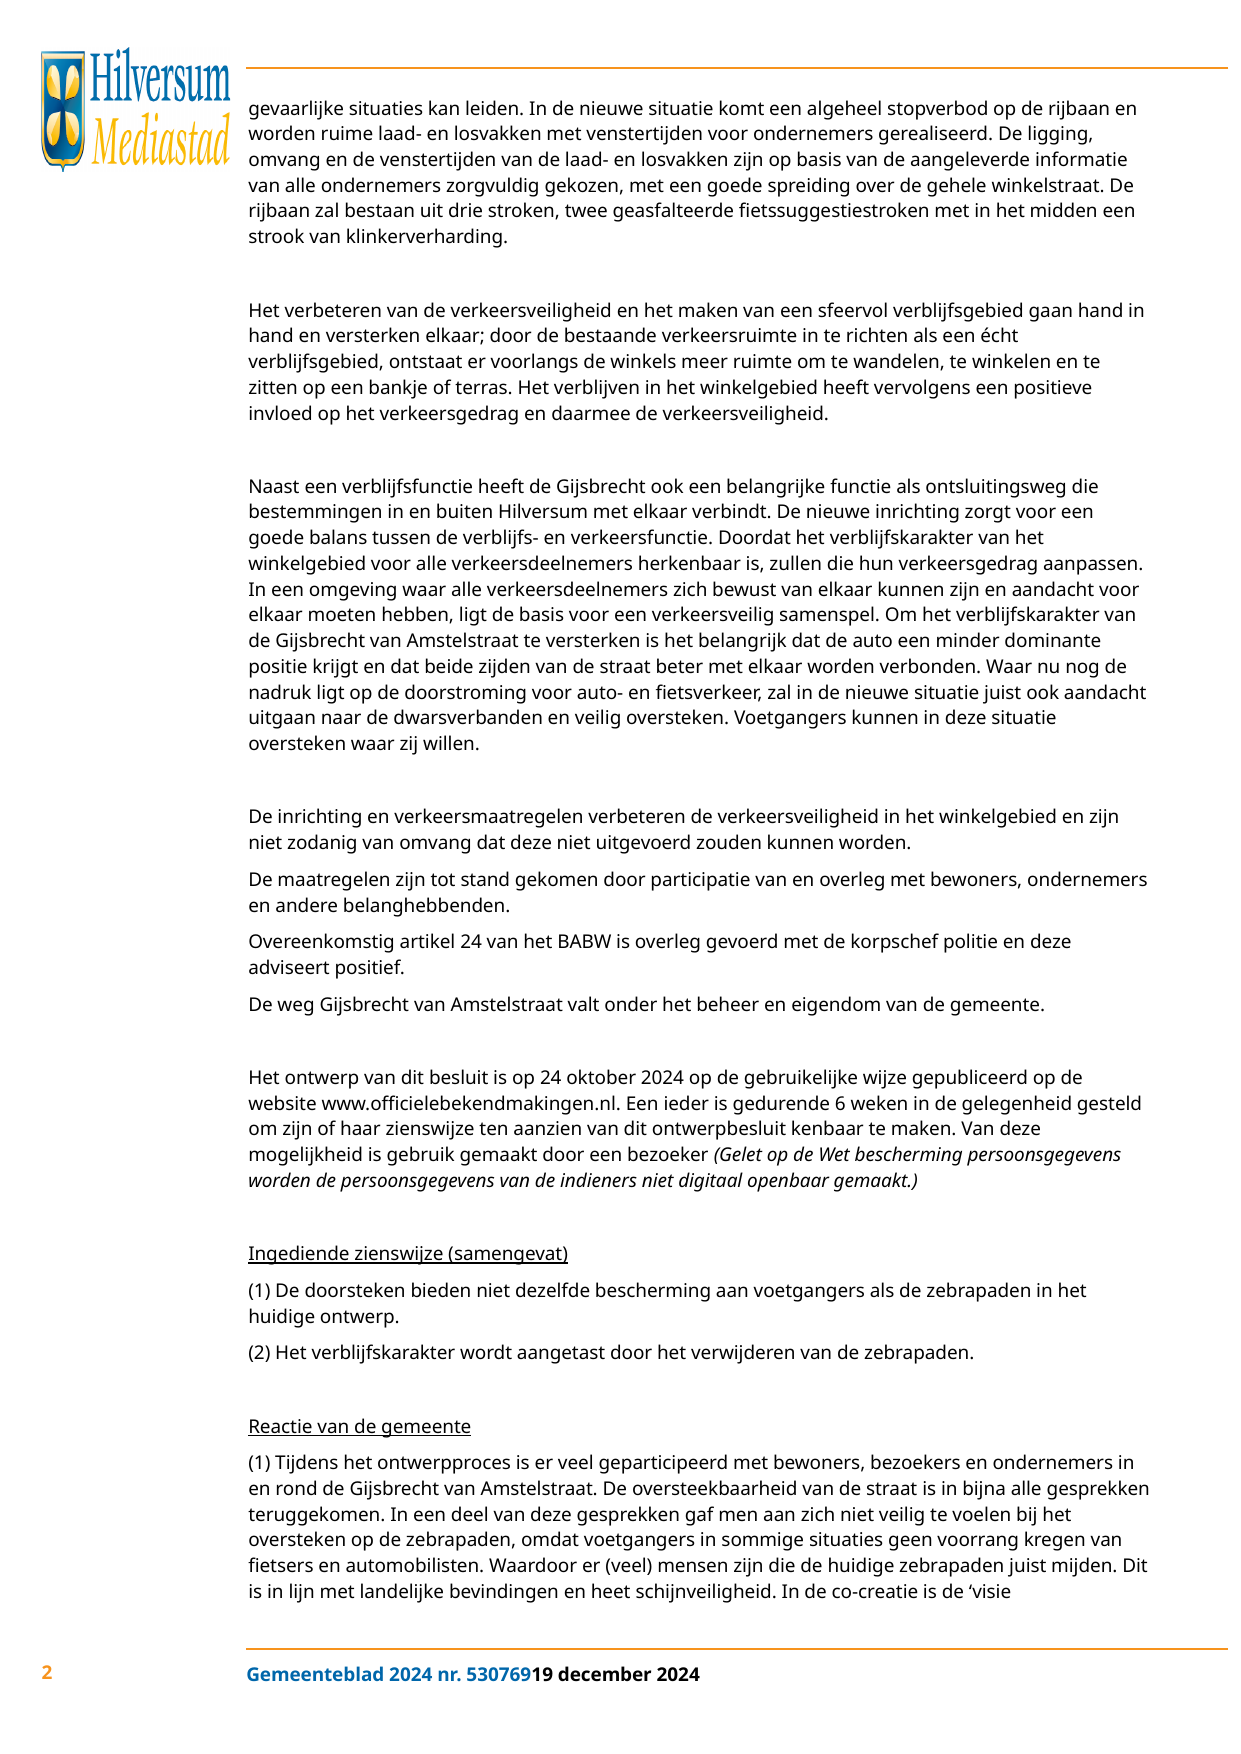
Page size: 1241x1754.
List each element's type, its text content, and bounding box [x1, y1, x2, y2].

text Overeenkomstig artikel 24 van het BABW is overleg gevoerd met de korpschef politie en deze adviseert positief. [248, 928, 1152, 980]
text gevaarlijke situaties kan leiden. In de nieuwe situatie komt een algeheel stopverbod op de rijbaan en worden ruime laad- en losvakken met venstertijden voor ondernemers gerealiseerd. De ligging, omvang en de venstertijden van de laad- en losvakken zijn op basis van de aangeleverde informatie van alle ondernemers zorgvuldig gekozen, met een goede spreiding over de gehele winkelstraat. De rijbaan zal bestaan uit drie stroken, twee geasfalteerde fietssuggestiestroken met in het midden een strook van klinkerverharding. [248, 95, 1152, 249]
text De maatregelen zijn tot stand gekomen door participatie van en overleg met bewoners, ondernemers en andere belanghebbenden. [248, 866, 1152, 917]
text De weg Gijsbrecht van Amstelstraat valt onder het beheer en eigendom van de gemeente. [248, 991, 1152, 1017]
text Ingediende zienswijze (samengevat) [248, 1240, 1152, 1266]
text Naast een verblijfsfunctie heeft de Gijsbrecht ook een belangrijke functie als ontsluitingsweg die bestemmingen in en buiten Hilversum met elkaar verbindt. De nieuwe inrichting zorgt voor een goede balans tussen de verblijfs- en verkeersfunctie. Doordat het verblijfskarakter van het winkelgebied voor alle verkeersdeelnemers herkenbaar is, zullen die hun verkeersgedrag aanpassen. In een omgeving waar alle verkeersdeelnemers zich bewust van elkaar kunnen zijn en aandacht voor elkaar moeten hebben, ligt de basis voor een verkeersveilig samenspel. Om het verblijfskarakter van de Gijsbrecht van Amstelstraat te versterken is het belangrijk dat de auto een minder dominante positie krijgt en dat beide zijden van de straat beter met elkaar worden verbonden. Waar nu nog de nadruk ligt op de doorstroming voor auto- en fietsverkeer, zal in de nieuwe situatie juist ook aandacht uitgaan naar de dwarsverbanden en veilig oversteken. Voetgangers kunnen in deze situatie oversteken waar zij willen. [248, 473, 1152, 756]
picture [41, 47, 231, 172]
text (1) Tijdens het ontwerpproces is er veel geparticipeerd met bewoners, bezoekers en ondernemers in en rond de Gijsbrecht van Amstelstraat. De oversteekbaarheid van de straat is in bijna alle gesprekken teruggekomen. In een deel van deze gesprekken gaf men aan zich niet veilig te voelen bij het oversteken op de zebrapaden, omdat voetgangers in sommige situaties geen voorrang kregen van fietsers en automobilisten. Waardoor er (veel) mensen zijn die de huidige zebrapaden juist mijden. Dit is in lijn met landelijke bevindingen en heet schijnveiligheid. In de co-creatie is de ‘visie [248, 1449, 1152, 1604]
text Het ontwerp van dit besluit is op 24 oktober 2024 op de gebruikelijke wijze gepubliceerd op de website www.officielebekendmakingen.nl. Een ieder is gedurende 6 weken in de gelegenheid gesteld om zijn of haar zienswijze ten aanzien van dit ontwerpbesluit kenbaar te maken. Van deze mogelijkheid is gebruik gemaakt door een bezoeker (Gelet op de Wet bescherming persoonsgegevens worden de persoonsgegevens van de indieners niet digitaal openbaar gemaakt.) [248, 1064, 1152, 1193]
text (2) Het verblijfskarakter wordt aangetast door het verwijderen van de zebrapaden. [248, 1339, 1152, 1365]
text Reactie van de gemeente [248, 1413, 1152, 1438]
text Het verbeteren van de verkeersveiligheid en het maken van een sfeervol verblijfsgebied gaan hand in hand en versterken elkaar; door de bestaande verkeersruimte in te richten als een écht verblijfsgebied, ontstaat er voorlangs de winkels meer ruimte om te wandelen, te winkelen en te zitten op een bankje of terras. Het verblijven in het winkelgebied heeft vervolgens een positieve invloed op het verkeersgedrag en daarmee de verkeersveiligheid. [248, 297, 1152, 425]
text De inrichting en verkeersmaatregelen verbeteren de verkeersveiligheid in het winkelgebied en zijn niet zodanig van omvang dat deze niet uitgevoerd zouden kunnen worden. [248, 804, 1152, 855]
text (1) De doorsteken bieden niet dezelfde bescherming aan voetgangers als de zebrapaden in het huidige ontwerp. [248, 1277, 1152, 1328]
